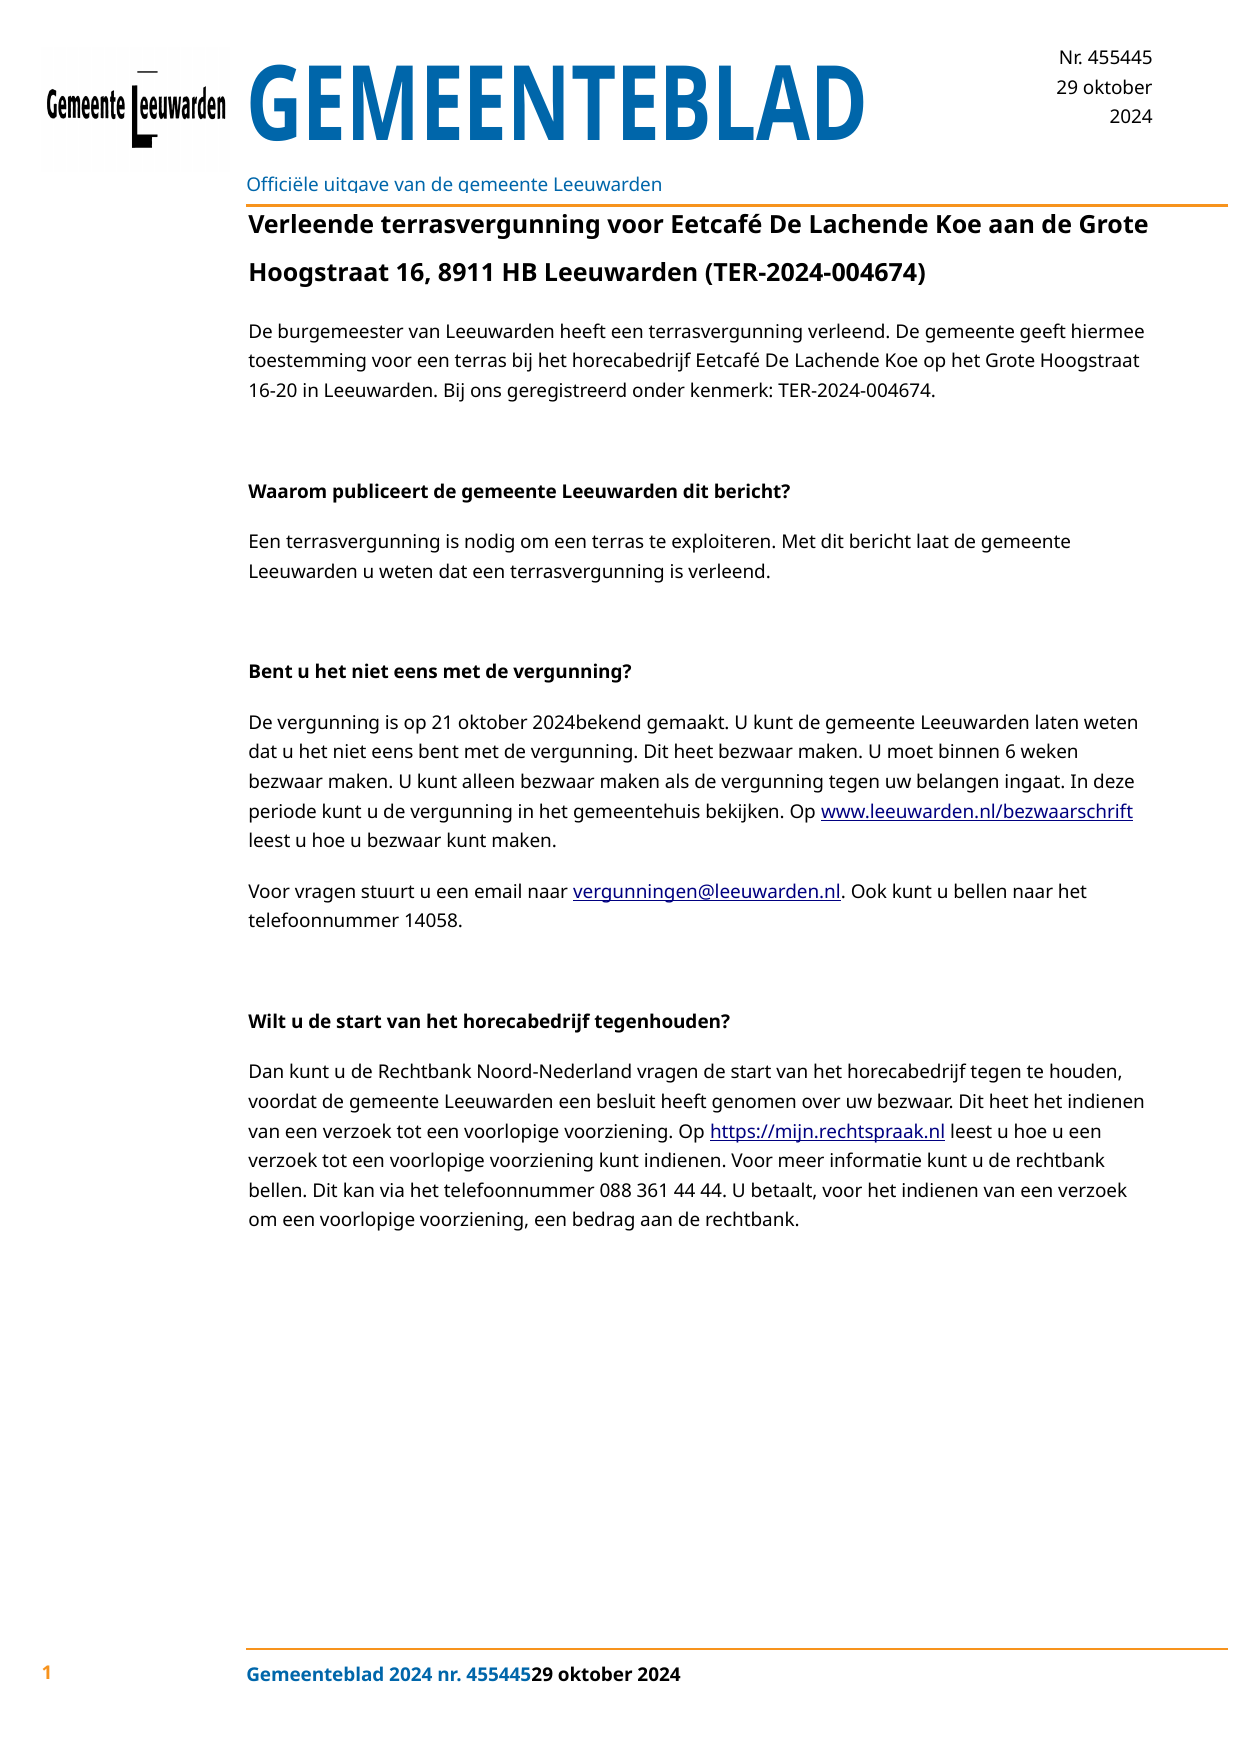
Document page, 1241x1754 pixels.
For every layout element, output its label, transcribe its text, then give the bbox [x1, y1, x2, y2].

text De burgemeester van Leeuwarden heeft een terrasvergunning verleend. De gemeente geeft hiermee toestemming voor een terras bij het horecabedrijf Eetcafé De Lachende Koe op het Grote Hoogstraat 16-20 in Leeuwarden. Bij ons geregistreerd onder kenmerk: TER-2024-004674. [248, 318, 1152, 403]
text Wilt u de start van het horecabedrijf tegenhouden? [248, 1008, 1152, 1034]
text Een terrasvergunning is nodig om een terras te exploiteren. Met dit bericht laat de gemeente Leeuwarden u weten dat een terrasvergunning is verleend. [248, 528, 1152, 584]
picture [41, 47, 231, 172]
text Verleende terrasvergunning voor Eetcafé De Lachende Koe aan de Grote Hoogstraat 16, 8911 HB Leeuwarden (TER-2024-004674) [248, 207, 1152, 288]
text Bent u het niet eens met de vergunning? [248, 659, 1152, 684]
text Waarom publiceert de gemeente Leeuwarden dit bericht? [248, 478, 1152, 504]
text De vergunning is op 21 oktober 2024bekend gemaakt. U kunt de gemeente Leeuwarden laten weten dat u het niet eens bent met de vergunning. Dit heet bezwaar maken. U moet binnen 6 weken bezwaar maken. U kunt alleen bezwaar maken als de vergunning tegen uw belangen ingaat. In deze periode kunt u de vergunning in het gemeentehuis bekijken. Op www.leeuwarden.nl/bezwaarschrift leest u hoe u bezwaar kunt maken. [248, 709, 1152, 853]
text Dan kunt u de Rechtbank Noord-Nederland vragen de start van het horecabedrijf tegen te houden, voordat de gemeente Leeuwarden een besluit heeft genomen over uw bezwaar. Dit heet het indienen van een verzoek tot een voorlopige voorziening. Op https://mijn.rechtspraak.nl leest u hoe u een verzoek tot een voorlopige voorziening kunt indienen. Voor meer informatie kunt u de rechtbank bellen. Dit kan via het telefoonnummer 088 361 44 44. U betaalt, voor het indienen van een verzoek om een voorlopige voorziening, een bedrag aan de rechtbank. [248, 1059, 1152, 1232]
text Voor vragen stuurt u een email naar vergunningen@leeuwarden.nl. Ook kunt u bellen naar het telefoonnummer 14058. [248, 878, 1152, 933]
